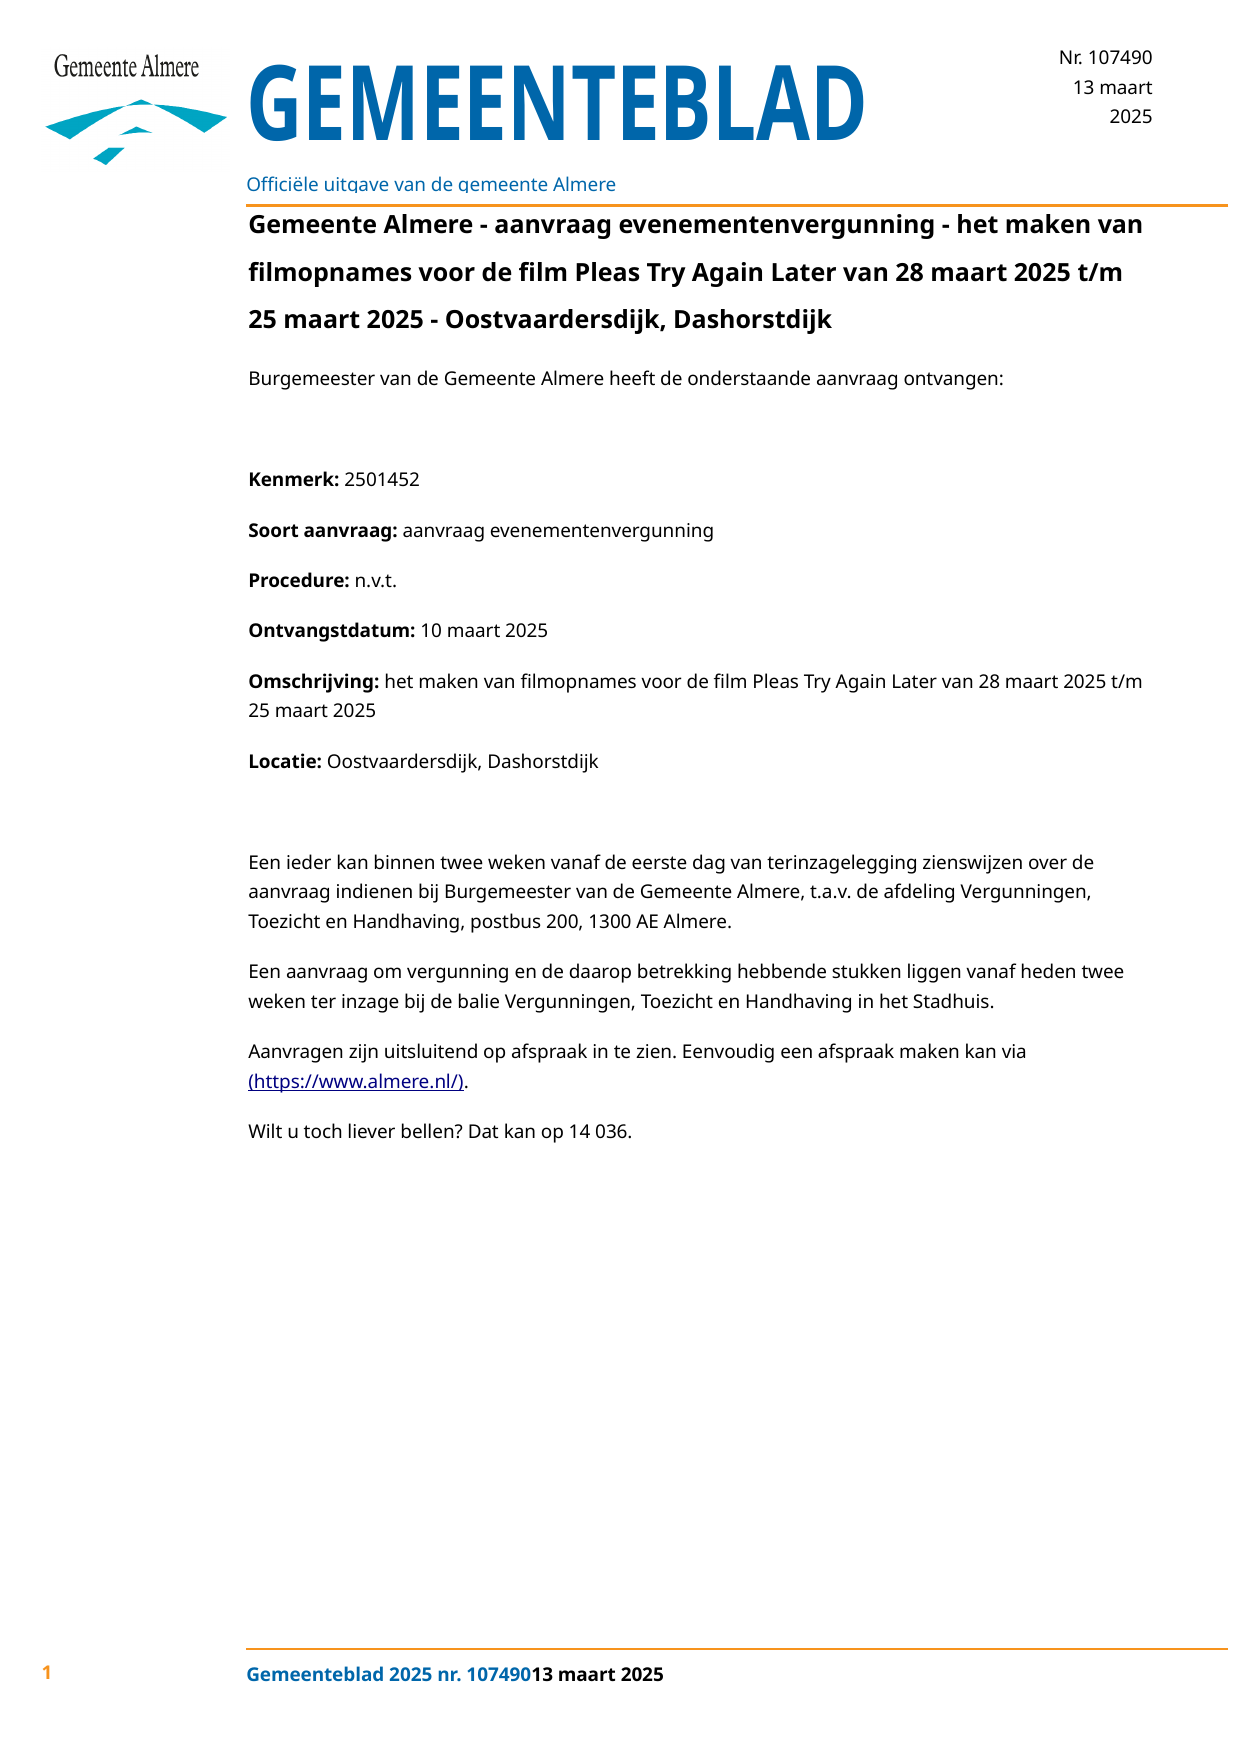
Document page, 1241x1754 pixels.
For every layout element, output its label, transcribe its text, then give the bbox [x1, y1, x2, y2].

text Procedure: n.v.t. [248, 567, 1152, 593]
text Soort aanvraag: aanvraag evenementenvergunning [248, 517, 1152, 542]
text Omschrijving: het maken van filmopnames voor de film Pleas Try Again Later van 28 maart 2025 t/m 25 maart 2025 [248, 668, 1152, 723]
text Ontvangstdatum: 10 maart 2025 [248, 618, 1152, 643]
text Gemeente Almere - aanvraag evenementenvergunning - het maken van filmopnames voor de film Pleas Try Again Later van 28 maart 2025 t/m 25 maart 2025 - Oostvaardersdijk, Dashorstdijk [248, 207, 1152, 336]
text Burgemeester van de Gemeente Almere heeft de onderstaande aanvraag ontvangen: [248, 366, 1152, 391]
text Een ieder kan binnen twee weken vanaf de eerste dag van terinzagelegging zienswijzen over de aanvraag indienen bij Burgemeester van de Gemeente Almere, t.a.v. de afdeling Vergunningen, Toezicht en Handhaving, postbus 200, 1300 AE Almere. [248, 849, 1152, 934]
text Kenmerk: 2501452 [248, 466, 1152, 492]
text Wilt u toch liever bellen? Dat kan op 14 036. [248, 1118, 1152, 1144]
text Aanvragen zijn uitsluitend op afspraak in te zien. Eenvoudig een afspraak maken kan via (https://www.almere.nl/). [248, 1038, 1152, 1094]
picture [41, 47, 231, 172]
text Locatie: Oostvaardersdijk, Dashorstdijk [248, 748, 1152, 774]
text Een aanvraag om vergunning en de daarop betrekking hebbende stukken liggen vanaf heden twee weken ter inzage bij de balie Vergunningen, Toezicht en Handhaving in het Stadhuis. [248, 958, 1152, 1014]
